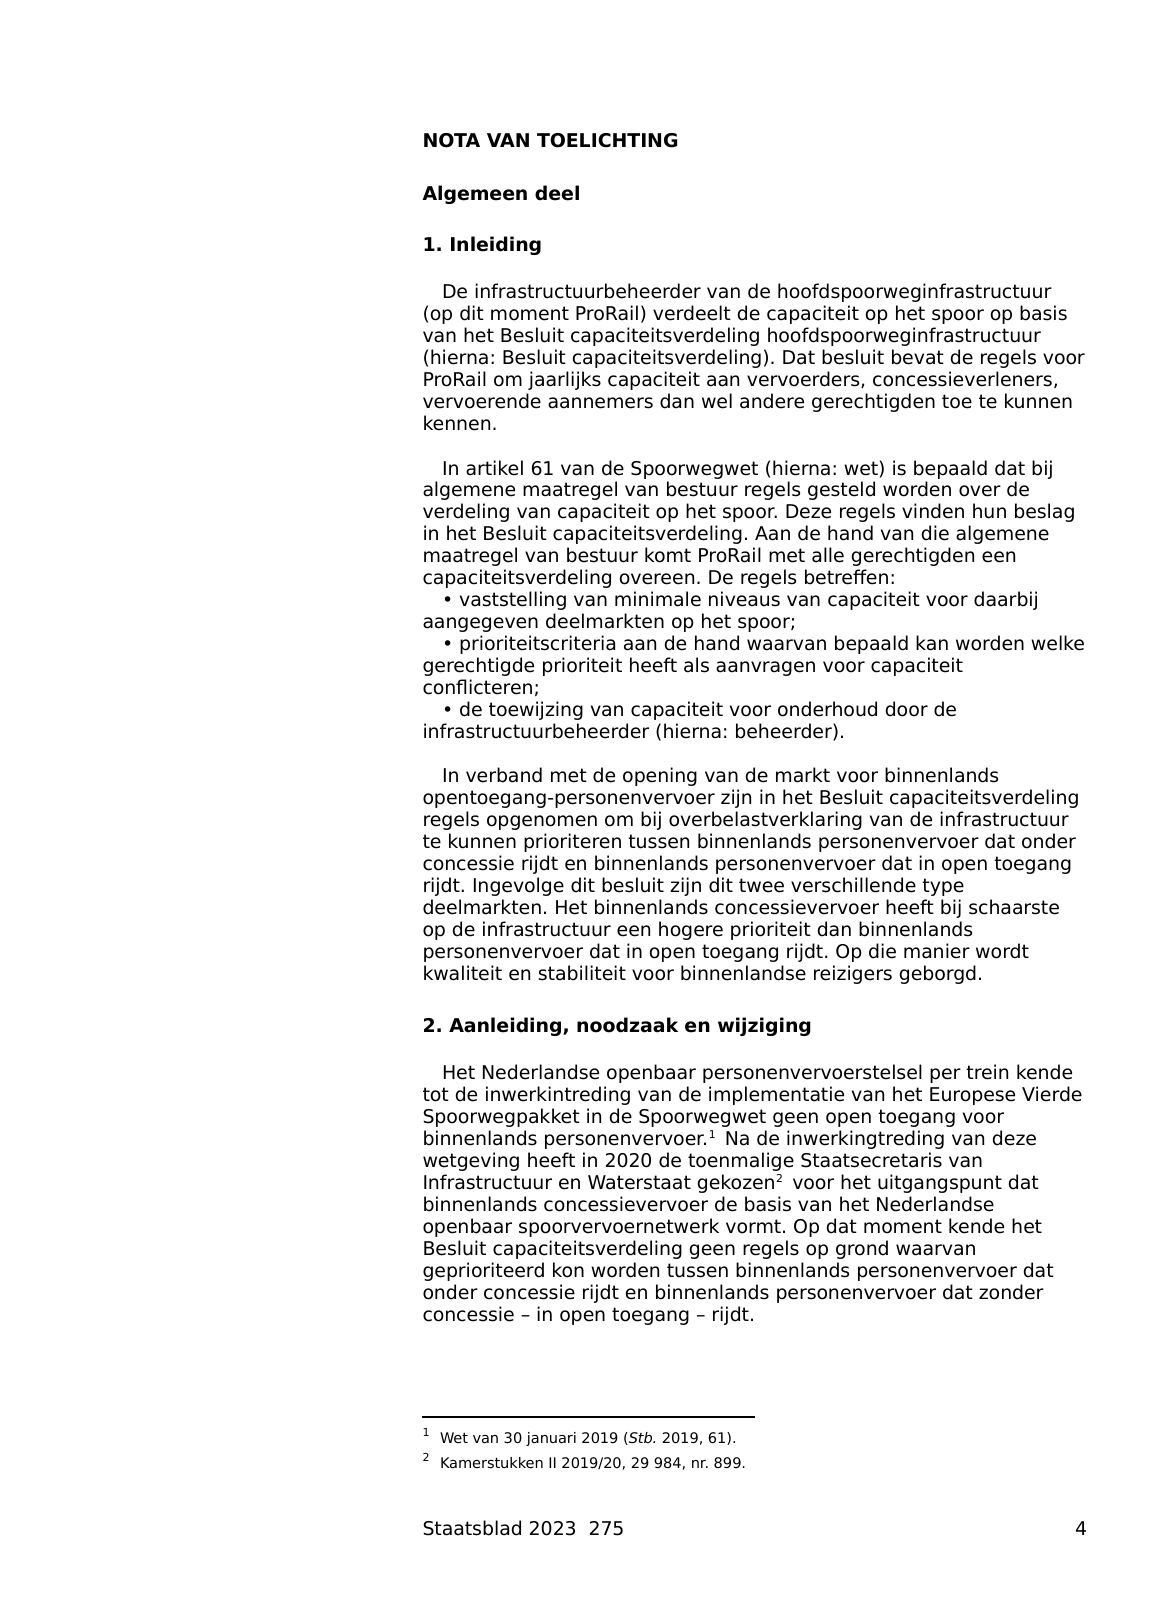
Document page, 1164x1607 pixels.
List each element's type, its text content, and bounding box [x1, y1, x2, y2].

text Het Nederlandse openbaar personenvervoerstelsel per trein kende tot de inwerkintreding van de implementatie van het Europese Vierde Spoorwegpakket in de Spoorwegwet geen open toegang voor binnenlands personenvervoer. Na de inwerkingtreding van deze wetgeving heeft in 2020 de toenmalige Staatsecretaris van Infrastructuur en Waterstaat gekozen voor het uitgangspunt dat binnenlands concessievervoer de basis van het Nederlandse openbaar spoorvervoernetwerk vormt. Op dat moment kende het Besluit capaciteitsverdeling geen regels op grond waarvan geprioriteerd kon worden tussen binnenlands personenvervoer dat onder concessie rijdt en binnenlands personenvervoer dat zonder concessie – in open toegang – rijdt. [422, 1062, 1087, 1326]
text Kamerstukken II 2019/20, 29 984, nr. 899. [422, 1451, 1087, 1473]
text De infrastructuurbeheerder van de hoofdspoorweginfrastructuur (op dit moment ProRail) verdeelt de capaciteit op het spoor op basis van het Besluit capaciteitsverdeling hoofdspoorweginfrastructuur (hierna: Besluit capaciteitsverdeling). Dat besluit bevat de regels voor ProRail om jaarlijks capaciteit aan vervoerders, concessieverleners, vervoerende aannemers dan wel andere gerechtigden toe te kunnen kennen. [422, 281, 1087, 435]
text • prioriteitscriteria aan de hand waarvan bepaald kan worden welke gerechtigde prioriteit heeft als aanvragen voor capaciteit conflicteren; [422, 633, 1087, 699]
text Wet van 30 januari 2019 (Stb. 2019, 61). [422, 1426, 1087, 1448]
subtitle NOTA VAN TOELICHTING [422, 130, 1087, 152]
subtitle 1. Inleiding [422, 234, 1087, 256]
text In artikel 61 van de Spoorwegwet (hierna: wet) is bepaald dat bij algemene maatregel van bestuur regels gesteld worden over de verdeling van capaciteit op het spoor. Deze regels vinden hun beslag in het Besluit capaciteitsverdeling. Aan de hand van die algemene maatregel van bestuur komt ProRail met alle gerechtigden een capaciteitsverdeling overeen. De regels betreffen: [422, 457, 1087, 589]
subtitle Algemeen deel [422, 182, 1087, 204]
text In verband met de opening van de markt voor binnenlands opentoegang-personenvervoer zijn in het Besluit capaciteitsverdeling regels opgenomen om bij overbelastverklaring van de infrastructuur te kunnen prioriteren tussen binnenlands personenvervoer dat onder concessie rijdt en binnenlands personenvervoer dat in open toegang rijdt. Ingevolge dit besluit zijn dit twee verschillende type deelmarkten. Het binnenlands concessievervoer heeft bij schaarste op de infrastructuur een hogere prioriteit dan binnenlands personenvervoer dat in open toegang rijdt. Op die manier wordt kwaliteit en stabiliteit voor binnenlandse reizigers geborgd. [422, 765, 1087, 985]
text • vaststelling van minimale niveaus van capaciteit voor daarbij aangegeven deelmarkten op het spoor; [422, 589, 1087, 633]
subtitle 2. Aanleiding, noodzaak en wijziging [422, 1015, 1087, 1037]
text • de toewijzing van capaciteit voor onderhoud door de infrastructuurbeheerder (hierna: beheerder). [422, 699, 1087, 743]
